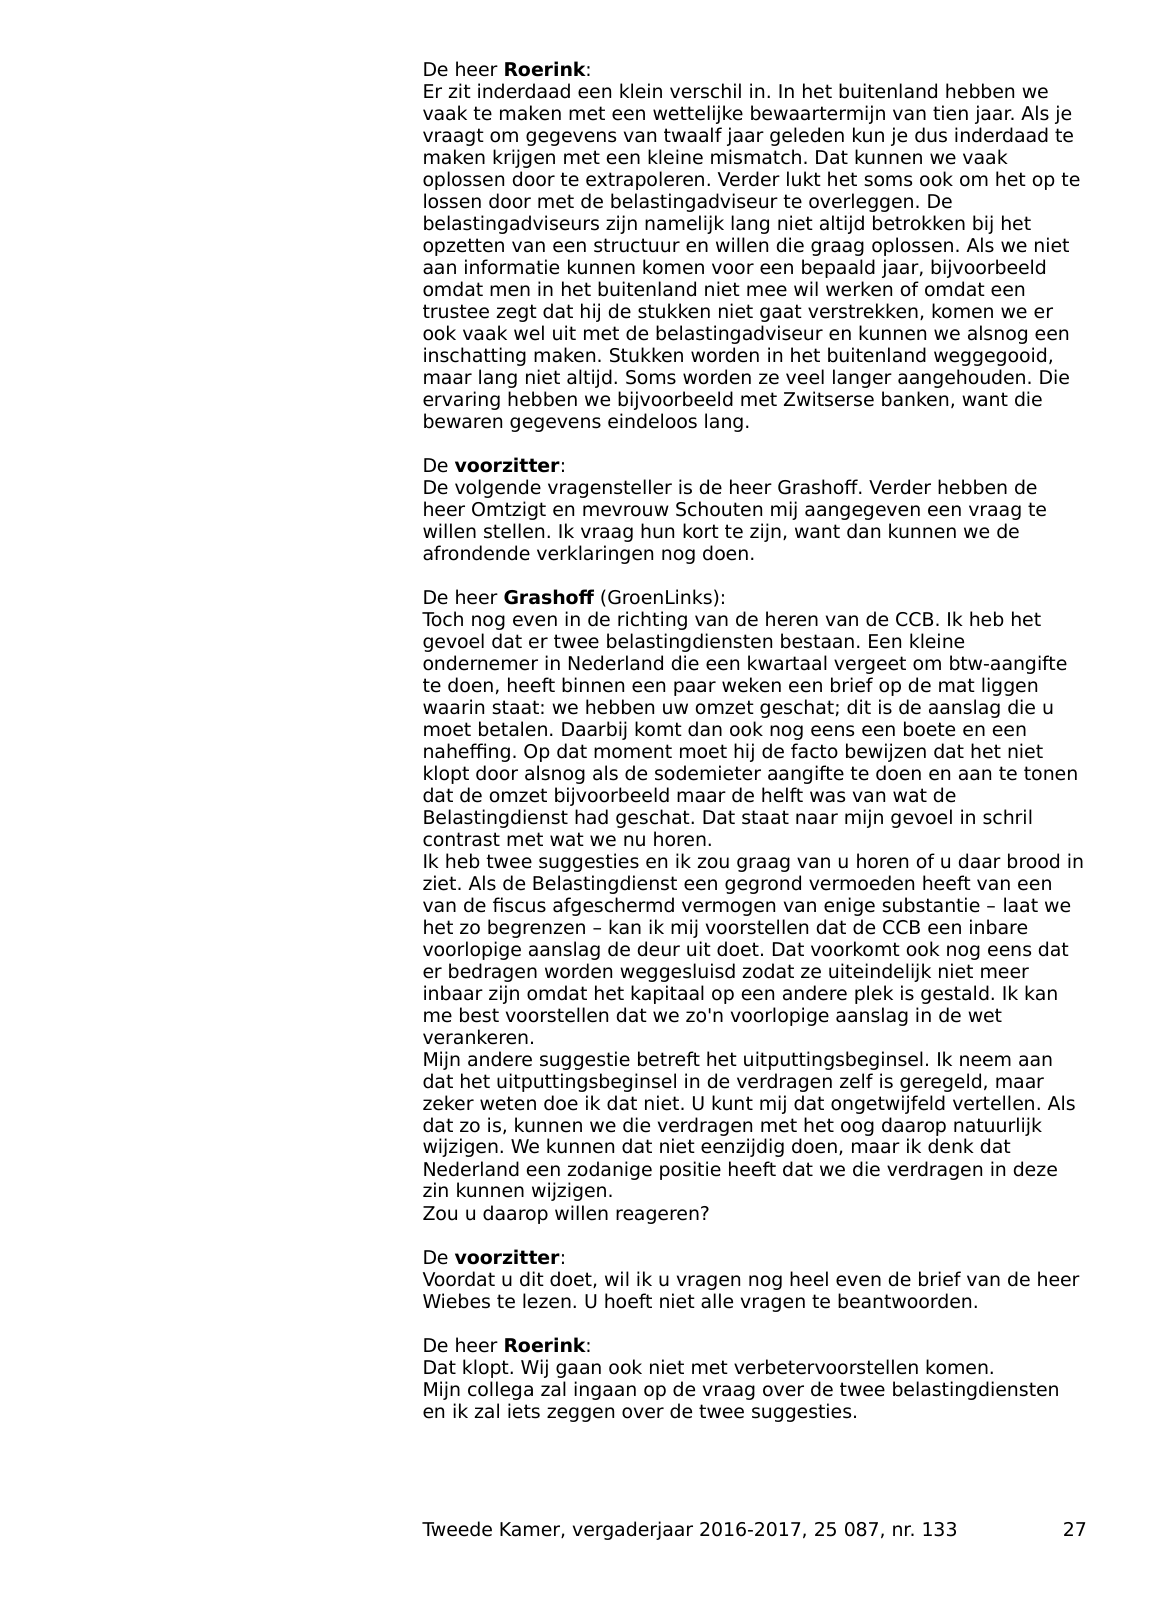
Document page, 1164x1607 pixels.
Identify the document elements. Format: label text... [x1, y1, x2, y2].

text De volgende vragensteller is de heer Grashoff. Verder hebben de heer Omtzigt en mevrouw Schouten mij aangegeven een vraag te willen stellen. Ik vraag hun kort te zijn, want dan kunnen we de afrondende verklaringen nog doen. [422, 477, 1087, 565]
text Zou u daarop willen reageren? [422, 1202, 1087, 1224]
text Mijn andere suggestie betreft het uitputtingsbeginsel. Ik neem aan dat het uitputtingsbeginsel in de verdragen zelf is geregeld, maar zeker weten doe ik dat niet. U kunt mij dat ongetwijfeld vertellen. Als dat zo is, kunnen we die verdragen met het oog daarop natuurlijk wijzigen. We kunnen dat niet eenzijdig doen, maar ik denk dat Nederland een zodanige positie heeft dat we die verdragen in deze zin kunnen wijzigen. [422, 1048, 1087, 1202]
text De voorzitter: [422, 455, 1087, 477]
text Dat klopt. Wij gaan ook niet met verbetervoorstellen komen. [422, 1357, 1087, 1379]
text Mijn collega zal ingaan op de vraag over de twee belastingdiensten en ik zal iets zeggen over de twee suggesties. [422, 1379, 1087, 1423]
text Toch nog even in de richting van de heren van de CCB. Ik heb het gevoel dat er twee belastingdiensten bestaan. Een kleine ondernemer in Nederland die een kwartaal vergeet om btw-aangifte te doen, heeft binnen een paar weken een brief op de mat liggen waarin staat: we hebben uw omzet geschat; dit is de aanslag die u moet betalen. Daarbij komt dan ook nog eens een boete en een naheffing. Op dat moment moet hij de facto bewijzen dat het niet klopt door alsnog als de sodemieter aangifte te doen en aan te tonen dat de omzet bijvoorbeeld maar de helft was van wat de Belastingdienst had geschat. Dat staat naar mijn gevoel in schril contrast met wat we nu horen. [422, 609, 1087, 851]
text Ik heb twee suggesties en ik zou graag van u horen of u daar brood in ziet. Als de Belastingdienst een gegrond vermoeden heeft van een van de fiscus afgeschermd vermogen van enige substantie – laat we het zo begrenzen – kan ik mij voorstellen dat de CCB een inbare voorlopige aanslag de deur uit doet. Dat voorkomt ook nog eens dat er bedragen worden weggesluisd zodat ze uiteindelijk niet meer inbaar zijn omdat het kapitaal op een andere plek is gestald. Ik kan me best voorstellen dat we zo'n voorlopige aanslag in de wet verankeren. [422, 851, 1087, 1048]
text Voordat u dit doet, wil ik u vragen nog heel even de brief van de heer Wiebes te lezen. U hoeft niet alle vragen te beantwoorden. [422, 1268, 1087, 1312]
text De heer Roerink: [422, 59, 1087, 81]
text De voorzitter: [422, 1247, 1087, 1268]
text Er zit inderdaad een klein verschil in. In het buitenland hebben we vaak te maken met een wettelijke bewaartermijn van tien jaar. Als je vraagt om gegevens van twaalf jaar geleden kun je dus inderdaad te maken krijgen met een kleine mismatch. Dat kunnen we vaak oplossen door te extrapoleren. Verder lukt het soms ook om het op te lossen door met de belastingadviseur te overleggen. De belastingadviseurs zijn namelijk lang niet altijd betrokken bij het opzetten van een structuur en willen die graag oplossen. Als we niet aan informatie kunnen komen voor een bepaald jaar, bijvoorbeeld omdat men in het buitenland niet mee wil werken of omdat een trustee zegt dat hij de stukken niet gaat verstrekken, komen we er ook vaak wel uit met de belastingadviseur en kunnen we alsnog een inschatting maken. Stukken worden in het buitenland weggegooid, maar lang niet altijd. Soms worden ze veel langer aangehouden. Die ervaring hebben we bijvoorbeeld met Zwitserse banken, want die bewaren gegevens eindeloos lang. [422, 81, 1087, 433]
text De heer Roerink: [422, 1335, 1087, 1357]
text De heer Grashoff (GroenLinks): [422, 587, 1087, 609]
